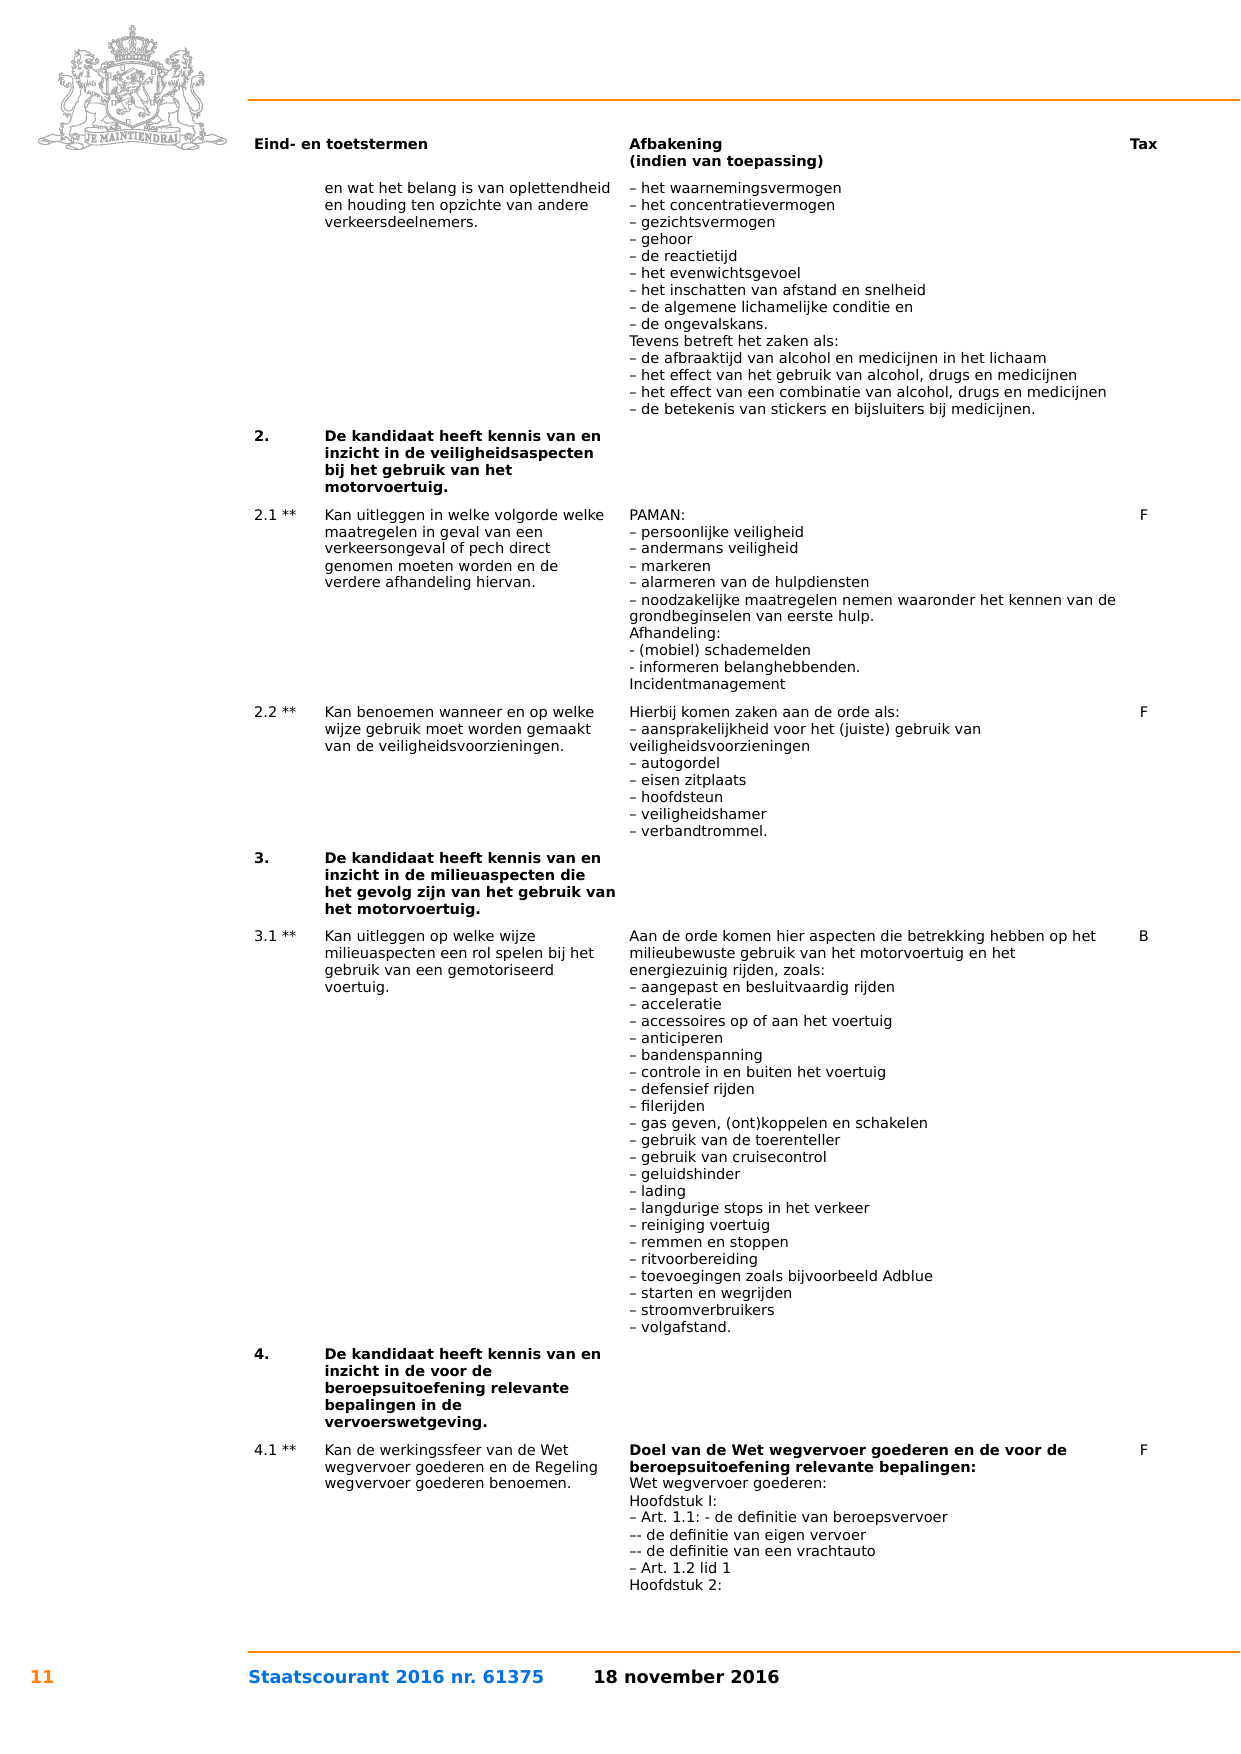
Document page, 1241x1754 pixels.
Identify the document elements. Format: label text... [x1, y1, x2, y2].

table_cell 4. [249, 1341, 318, 1436]
table_header Tax [1124, 131, 1163, 174]
table_cell en wat het belang is van oplettendheid en houding ten opzichte van andere verkeersdeelnemers. [319, 175, 623, 422]
table_cell PAMAN: – persoonlijke veiligheid – andermans veiligheid – markeren – alarmeren van de hulpdiensten – noodzakelijke maatregelen nemen waaronder het kennen van de grondbeginselen van eerste hulp. Afhandeling: - (mobiel) schademelden - informeren belanghebbenden. Incidentmanagement [624, 502, 1123, 698]
table_cell Doel van de Wet wegvervoer goederen en de voor de beroepsuitoefening relevante bepalingen: Wet wegvervoer goederen: Hoofdstuk I: – Art. 1.1: - de definitie van beroepsvervoer –- de definitie van eigen vervoer –- de definitie van een vrachtauto – Art. 1.2 lid 1 Hoofdstuk 2: [624, 1437, 1123, 1599]
table_cell F [1124, 502, 1163, 698]
table_cell [249, 175, 318, 422]
table_cell F [1124, 699, 1163, 844]
table_header Eind- en toetstermen [249, 131, 623, 174]
table_cell F [1124, 1437, 1163, 1599]
table_cell Hierbij komen zaken aan de orde als: – aansprakelijkheid voor het (juiste) gebruik van veiligheidsvoorzieningen – autogordel – eisen zitplaats – hoofdsteun – veiligheidshamer – verbandtrommel. [624, 699, 1123, 844]
table_cell De kandidaat heeft kennis van en inzicht in de veiligheidsaspecten bij het gebruik van het motorvoertuig. [319, 424, 623, 501]
table_cell 3.1 ** [249, 924, 318, 1340]
table_cell [1124, 1341, 1163, 1436]
table_cell 3. [249, 845, 318, 922]
table_cell [624, 1341, 1123, 1436]
table_cell De kandidaat heeft kennis van en inzicht in de milieuaspecten die het gevolg zijn van het gebruik van het motorvoertuig. [319, 845, 623, 922]
table_cell Kan uitleggen op welke wijze milieuaspecten een rol spelen bij het gebruik van een gemotoriseerd voertuig. [319, 924, 623, 1340]
table_cell 2.1 ** [249, 502, 318, 698]
table_cell [1124, 175, 1163, 422]
table_cell 2. [249, 424, 318, 501]
table_cell Kan benoemen wanneer en op welke wijze gebruik moet worden gemaakt van de veiligheidsvoorzieningen. [319, 699, 623, 844]
table_header Afbakening (indien van toepassing) [624, 131, 1123, 174]
table_cell [624, 845, 1123, 922]
table_cell [1124, 845, 1163, 922]
table_cell [624, 424, 1123, 501]
table_cell 2.2 ** [249, 699, 318, 844]
table_cell De kandidaat heeft kennis van en inzicht in de voor de beroepsuitoefening relevante bepalingen in de vervoerswetgeving. [319, 1341, 623, 1436]
table_cell [1124, 424, 1163, 501]
table_cell – het waarnemingsvermogen – het concentratievermogen – gezichtsvermogen – gehoor – de reactietijd – het evenwichtsgevoel – het inschatten van afstand en snelheid – de algemene lichamelijke conditie en – de ongevalskans. Tevens betreft het zaken als: – de afbraaktijd van alcohol en medicijnen in het lichaam – het effect van het gebruik van alcohol, drugs en medicijnen – het effect van een combinatie van alcohol, drugs en medicijnen – de betekenis van stickers en bijsluiters bij medicijnen. [624, 175, 1123, 422]
picture [38, 25, 227, 150]
table_cell Kan de werkingssfeer van de Wet wegvervoer goederen en de Regeling wegvervoer goederen benoemen. [319, 1437, 623, 1599]
table_cell Aan de orde komen hier aspecten die betrekking hebben op het milieubewuste gebruik van het motorvoertuig en het energiezuinig rijden, zoals: – aangepast en besluitvaardig rijden – acceleratie – accessoires op of aan het voertuig – anticiperen – bandenspanning – controle in en buiten het voertuig – defensief rijden – filerijden – gas geven, (ont)koppelen en schakelen – gebruik van de toerenteller – gebruik van cruisecontrol – geluidshinder – lading – langdurige stops in het verkeer – reiniging voertuig – remmen en stoppen – ritvoorbereiding – toevoegingen zoals bijvoorbeeld Adblue – starten en wegrijden – stroomverbruikers – volgafstand. [624, 924, 1123, 1340]
table_cell B [1124, 924, 1163, 1340]
table_cell 4.1 ** [249, 1437, 318, 1599]
table_cell Kan uitleggen in welke volgorde welke maatregelen in geval van een verkeersongeval of pech direct genomen moeten worden en de verdere afhandeling hiervan. [319, 502, 623, 698]
